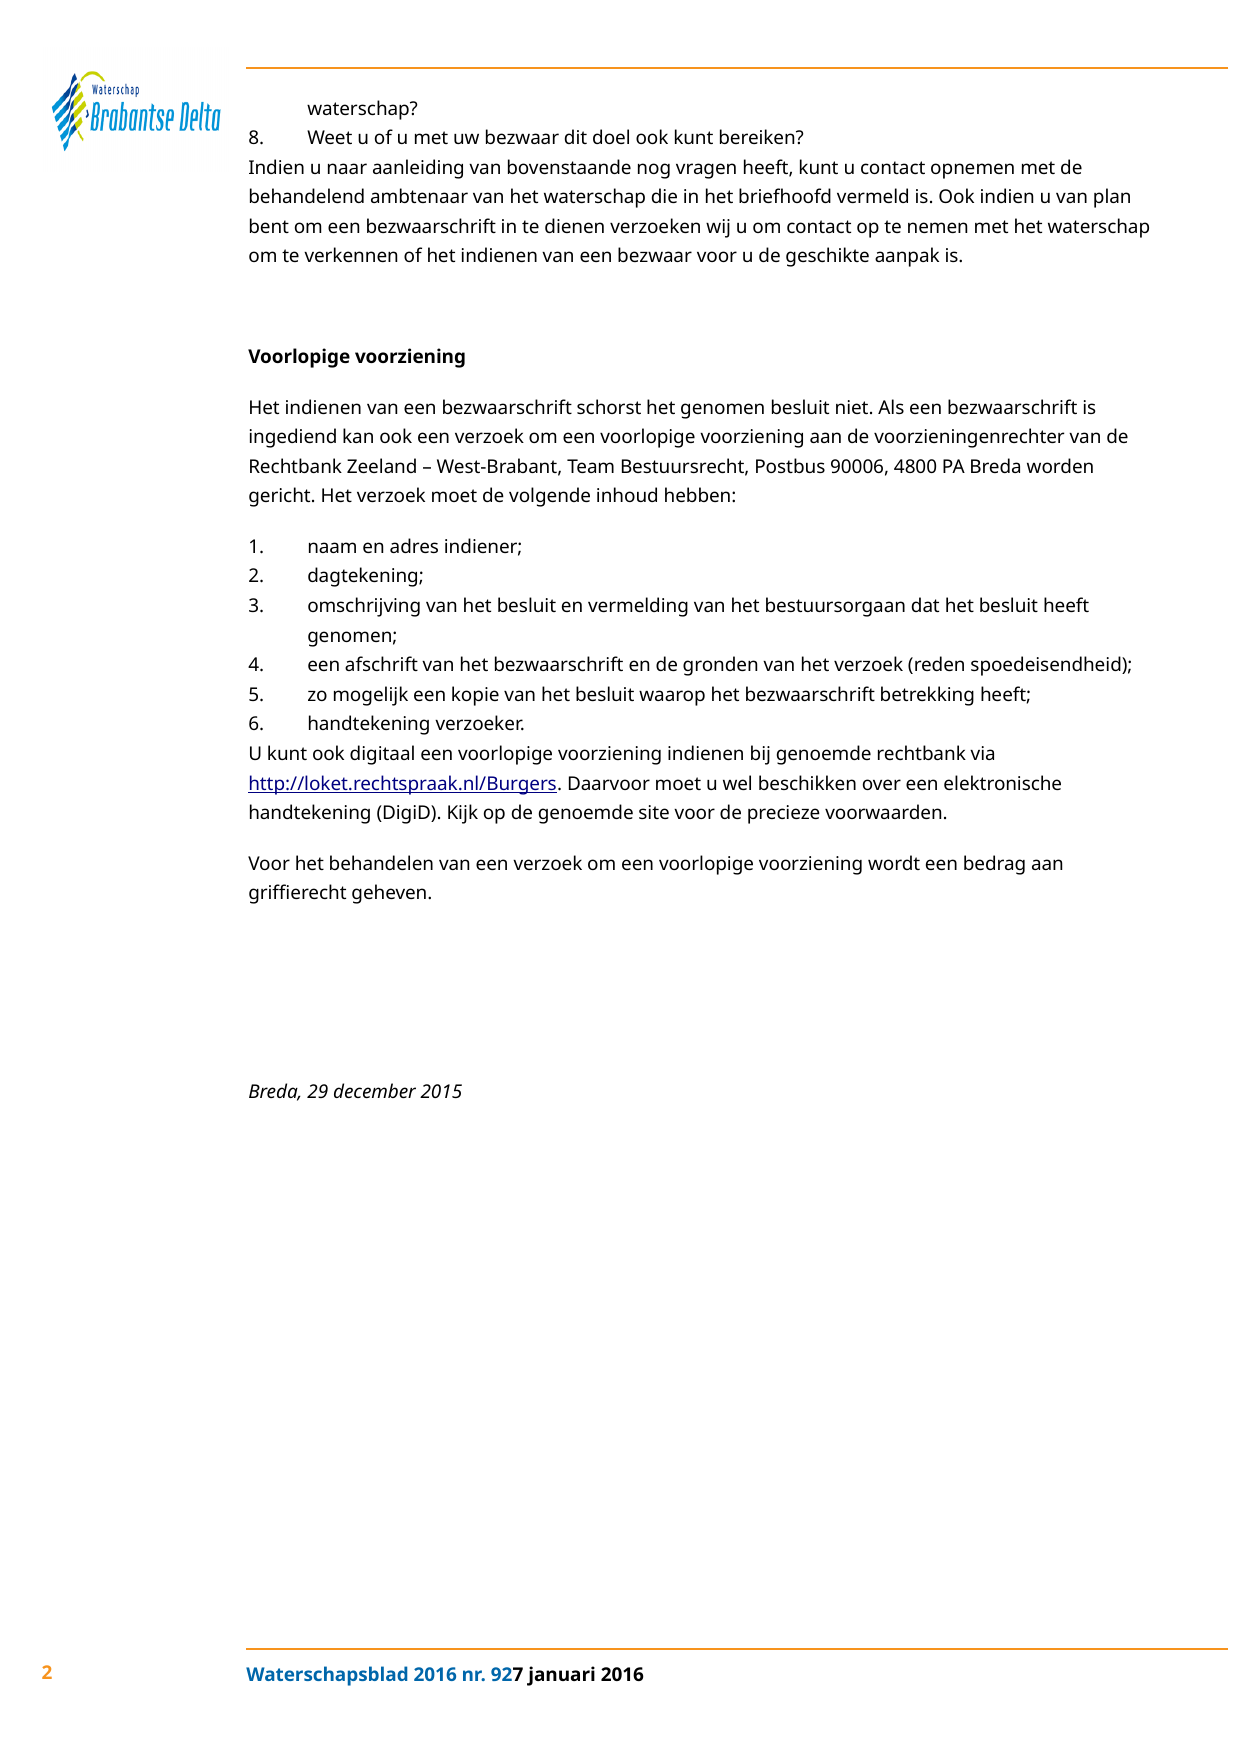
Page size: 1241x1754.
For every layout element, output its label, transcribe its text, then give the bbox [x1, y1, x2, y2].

list naam en adres indiener; [248, 533, 1152, 559]
list handtekening verzoeker. [248, 711, 1152, 736]
list zo mogelijk een kopie van het besluit waarop het bezwaarschrift betrekking heeft; [248, 681, 1152, 707]
list Weet u of u met uw bezwaar dit doel ook kunt bereiken? [248, 124, 1152, 150]
list waterschap? [248, 95, 1152, 121]
list dagtekening; [248, 563, 1152, 588]
list een afschrift van het bezwaarschrift en de gronden van het verzoek (reden spoedeisendheid); [248, 651, 1152, 677]
picture [41, 47, 231, 172]
text Het indienen van een bezwaarschrift schorst het genomen besluit niet. Als een bezwaarschrift is ingediend kan ook een verzoek om een voorlopige voorziening aan de voorzieningenrechter van de Rechtbank Zeeland – West-Brabant, Team Bestuursrecht, Postbus 90006, 4800 PA Breda worden gericht. Het verzoek moet de volgende inhoud hebben: [248, 394, 1152, 508]
text Indien u naar aanleiding van bovenstaande nog vragen heeft, kunt u contact opnemen met de behandelend ambtenaar van het waterschap die in het briefhoofd vermeld is. Ook indien u van plan bent om een bezwaarschrift in te dienen verzoeken wij u om contact op te nemen met het waterschap om te verkennen of het indienen van een bezwaar voor u de geschikte aanpak is. [248, 154, 1152, 268]
text Breda, 29 december 2015 [248, 1078, 1152, 1104]
list omschrijving van het besluit en vermelding van het bestuursorgaan dat het besluit heeft genomen; [248, 592, 1152, 648]
text Voorlopige voorziening [248, 343, 1152, 369]
text Voor het behandelen van een verzoek om een voorlopige voorziening wordt een bedrag aan griffierecht geheven. [248, 850, 1152, 905]
text U kunt ook digitaal een voorlopige voorziening indienen bij genoemde rechtbank via http://loket.rechtspraak.nl/Burgers. Daarvoor moet u wel beschikken over een elektronische handtekening (DigiD). Kijk op de genoemde site voor de precieze voorwaarden. [248, 740, 1152, 825]
